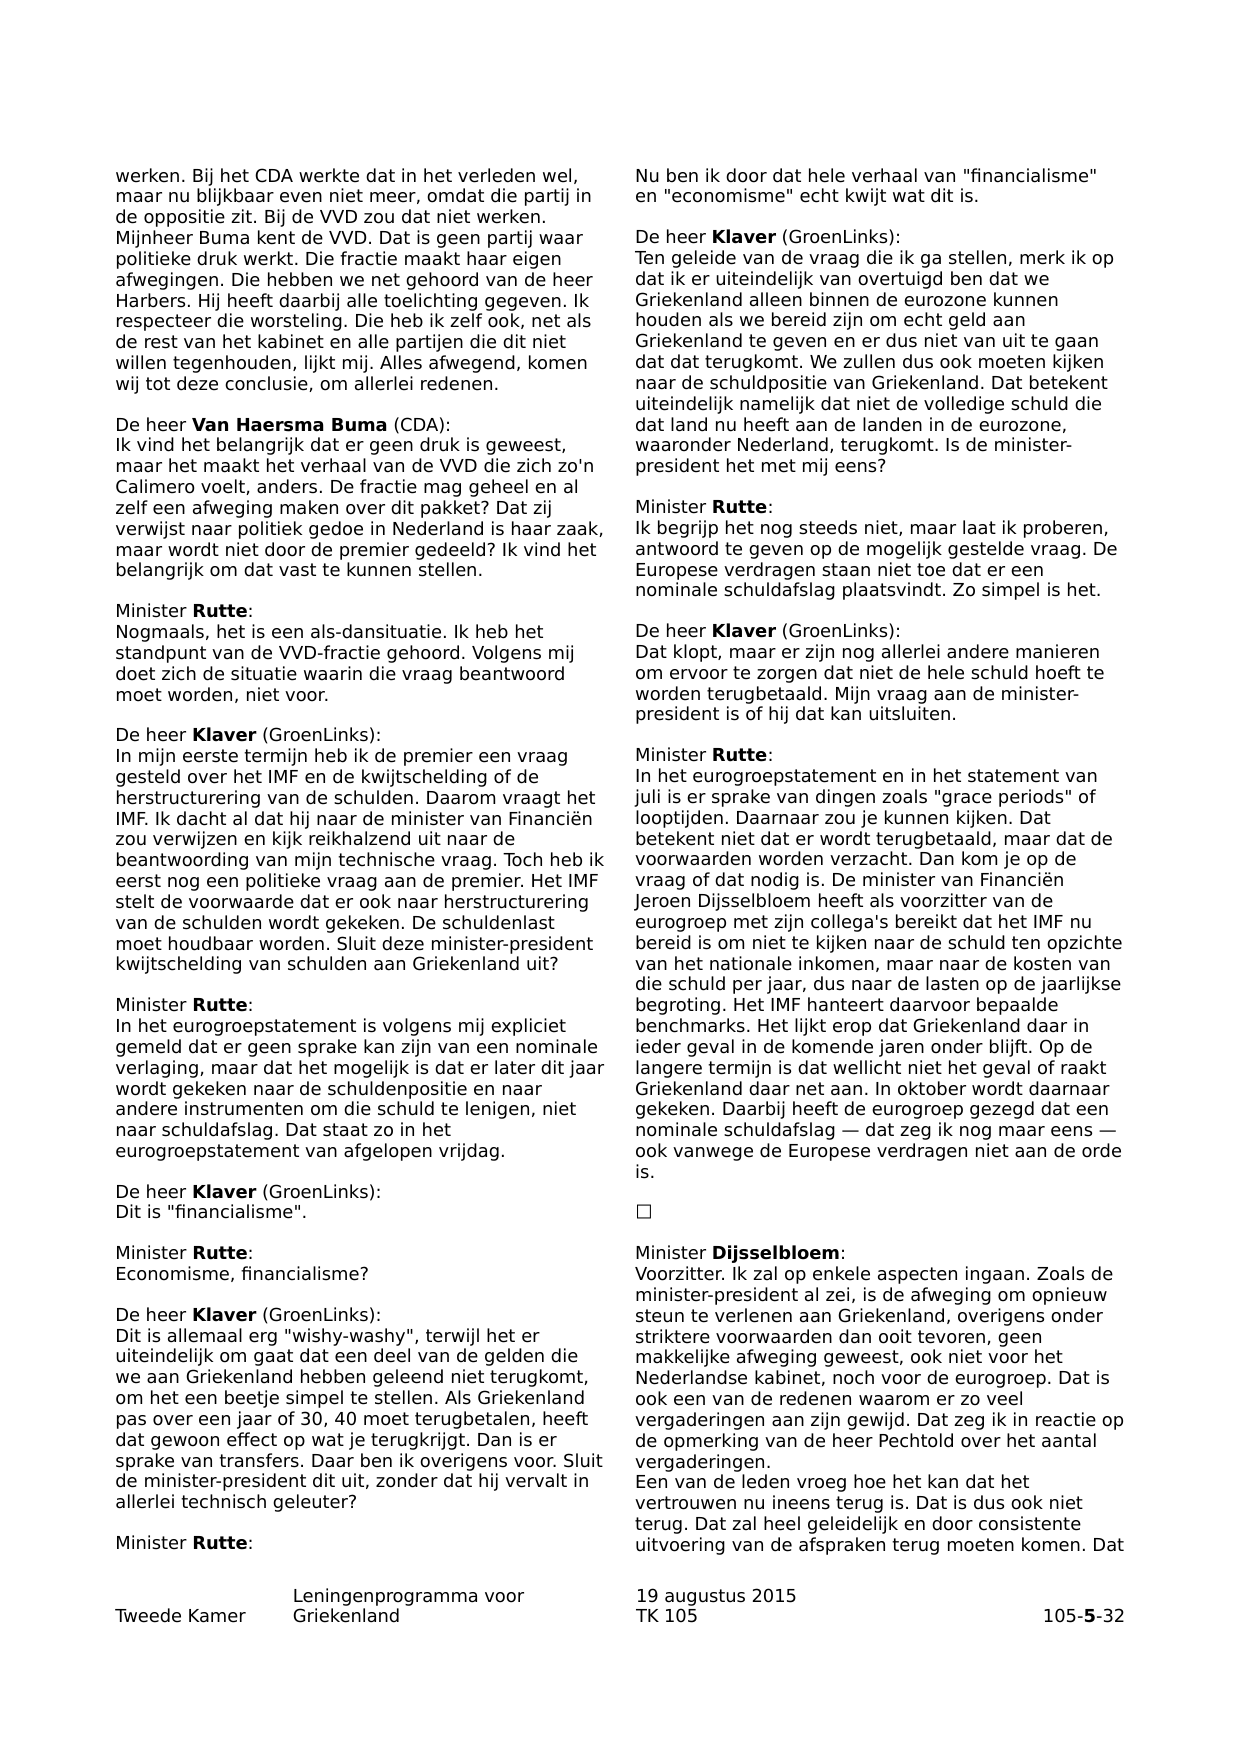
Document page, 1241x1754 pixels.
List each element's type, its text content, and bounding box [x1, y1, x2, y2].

text werken. Bij het CDA werkte dat in het verleden wel, maar nu blijkbaar even niet meer, omdat die partij in de oppositie zit. Bij de VVD zou dat niet werken. Mijnheer Buma kent de VVD. Dat is geen partij waar politieke druk werkt. Die fractie maakt haar eigen afwegingen. Die hebben we net gehoord van de heer Harbers. Hij heeft daarbij alle toelichting gegeven. Ik respecteer die worsteling. Die heb ik zelf ook, net als de rest van het kabinet en alle partijen die dit niet willen tegenhouden, lijkt mij. Alles afwegend, komen wij tot deze conclusie, om allerlei redenen. [115, 165, 605, 394]
text De heer Klaver (GroenLinks): [635, 621, 1125, 642]
text Nogmaals, het is een als-dansituatie. Ik heb het standpunt van de VVD-fractie gehoord. Volgens mij doet zich de situatie waarin die vraag beantwoord moet worden, niet voor. [115, 622, 605, 705]
text In het eurogroepstatement en in het statement van juli is er sprake van dingen zoals "grace periods" of looptijden. Daarnaar zou je kunnen kijken. Dat betekent niet dat er wordt terugbetaald, maar dat de voorwaarden worden verzacht. Dan kom je op de vraag of dat nodig is. De minister van Financiën Jeroen Dijsselbloem heeft als voorzitter van de eurogroep met zijn collega's bereikt dat het IMF nu bereid is om niet te kijken naar de schuld ten opzichte van het nationale inkomen, maar naar de kosten van die schuld per jaar, dus naar de lasten op de jaarlijkse begroting. Het IMF hanteert daarvoor bepaalde benchmarks. Het lijkt erop dat Griekenland daar in ieder geval in de komende jaren onder blijft. Op de langere termijn is dat wellicht niet het geval of raakt Griekenland daar net aan. In oktober wordt daarnaar gekeken. Daarbij heeft de eurogroep gezegd dat een nominale schuldafslag — dat zeg ik nog maar eens — ook vanwege de Europese verdragen niet aan de orde is. [635, 766, 1125, 1182]
text De heer Van Haersma Buma (CDA): [115, 414, 605, 435]
text Minister Rutte: [115, 1533, 605, 1554]
text Minister Rutte: [115, 601, 605, 622]
text Dat klopt, maar er zijn nog allerlei andere manieren om ervoor te zorgen dat niet de hele schuld hoeft te worden terugbetaald. Mijn vraag aan de minister-president is of hij dat kan uitsluiten. [635, 642, 1125, 725]
text Ik vind het belangrijk dat er geen druk is geweest, maar het maakt het verhaal van de VVD die zich zo'n Calimero voelt, anders. De fractie mag geheel en al zelf een afweging maken over dit pakket? Dat zij verwijst naar politiek gedoe in Nederland is haar zaak, maar wordt niet door de premier gedeeld? Ik vind het belangrijk om dat vast te kunnen stellen. [115, 435, 605, 581]
text De heer Klaver (GroenLinks): [115, 725, 605, 746]
text Nu ben ik door dat hele verhaal van "financialisme" en "economisme" echt kwijt wat dit is. [635, 165, 1125, 207]
text De heer Klaver (GroenLinks): [115, 1305, 605, 1325]
text Dit is "financialisme". [115, 1202, 605, 1223]
text Dit is allemaal erg "wishy-washy", terwijl het er uiteindelijk om gaat dat een deel van de gelden die we aan Griekenland hebben geleend niet terugkomt, om het een beetje simpel te stellen. Als Griekenland pas over een jaar of 30, 40 moet terugbetalen, heeft dat gewoon effect op wat je terugkrijgt. Dan is er sprake van transfers. Daar ben ik overigens voor. Sluit de minister-president dit uit, zonder dat hij vervalt in allerlei technisch geleuter? [115, 1325, 605, 1513]
text Voorzitter. Ik zal op enkele aspecten ingaan. Zoals de minister-president al zei, is de afweging om opnieuw steun te verlenen aan Griekenland, overigens onder striktere voorwaarden dan ooit tevoren, geen makkelijke afweging geweest, ook niet voor het Nederlandse kabinet, noch voor de eurogroep. Dat is ook een van de redenen waarom er zo veel vergaderingen aan zijn gewijd. Dat zeg ik in reactie op de opmerking van de heer Pechtold over het aantal vergaderingen. [635, 1264, 1125, 1472]
text Minister Dijsselbloem: [635, 1243, 1125, 1264]
text Minister Rutte: [635, 745, 1125, 766]
text Ten geleide van de vraag die ik ga stellen, merk ik op dat ik er uiteindelijk van overtuigd ben dat we Griekenland alleen binnen de eurozone kunnen houden als we bereid zijn om echt geld aan Griekenland te geven en er dus niet van uit te gaan dat dat terugkomt. We zullen dus ook moeten kijken naar de schuldpositie van Griekenland. Dat betekent uiteindelijk namelijk dat niet de volledige schuld die dat land nu heeft aan de landen in de eurozone, waaronder Nederland, terugkomt. Is de minister-president het met mij eens? [635, 248, 1125, 477]
text Een van de leden vroeg hoe het kan dat het vertrouwen nu ineens terug is. Dat is dus ook niet terug. Dat zal heel geleidelijk en door consistente uitvoering van de afspraken terug moeten komen. Dat [635, 1472, 1125, 1556]
text In mijn eerste termijn heb ik de premier een vraag gesteld over het IMF en de kwijtschelding of de herstructurering van de schulden. Daarom vraagt het IMF. Ik dacht al dat hij naar de minister van Financiën zou verwijzen en kijk reikhalzend uit naar de beantwoording van mijn technische vraag. Toch heb ik eerst nog een politieke vraag aan de premier. Het IMF stelt de voorwaarde dat er ook naar herstructurering van de schulden wordt gekeken. De schuldenlast moet houdbaar worden. Sluit deze minister-president kwijtschelding van schulden aan Griekenland uit? [115, 746, 605, 975]
text Minister Rutte: [115, 1243, 605, 1264]
text Ik begrijp het nog steeds niet, maar laat ik proberen, antwoord te geven op de mogelijk gestelde vraag. De Europese verdragen staan niet toe dat er een nominale schuldafslag plaatsvindt. Zo simpel is het. [635, 518, 1125, 601]
text In het eurogroepstatement is volgens mij expliciet gemeld dat er geen sprake kan zijn van een nominale verlaging, maar dat het mogelijk is dat er later dit jaar wordt gekeken naar de schuldenpositie en naar andere instrumenten om die schuld te lenigen, niet naar schuldafslag. Dat staat zo in het eurogroepstatement van afgelopen vrijdag. [115, 1016, 605, 1162]
text De heer Klaver (GroenLinks): [115, 1182, 605, 1202]
text De heer Klaver (GroenLinks): [635, 227, 1125, 248]
text Minister Rutte: [115, 995, 605, 1016]
text Economisme, financialisme? [115, 1264, 605, 1285]
text ⬜ [635, 1202, 1125, 1223]
text Minister Rutte: [635, 497, 1125, 518]
